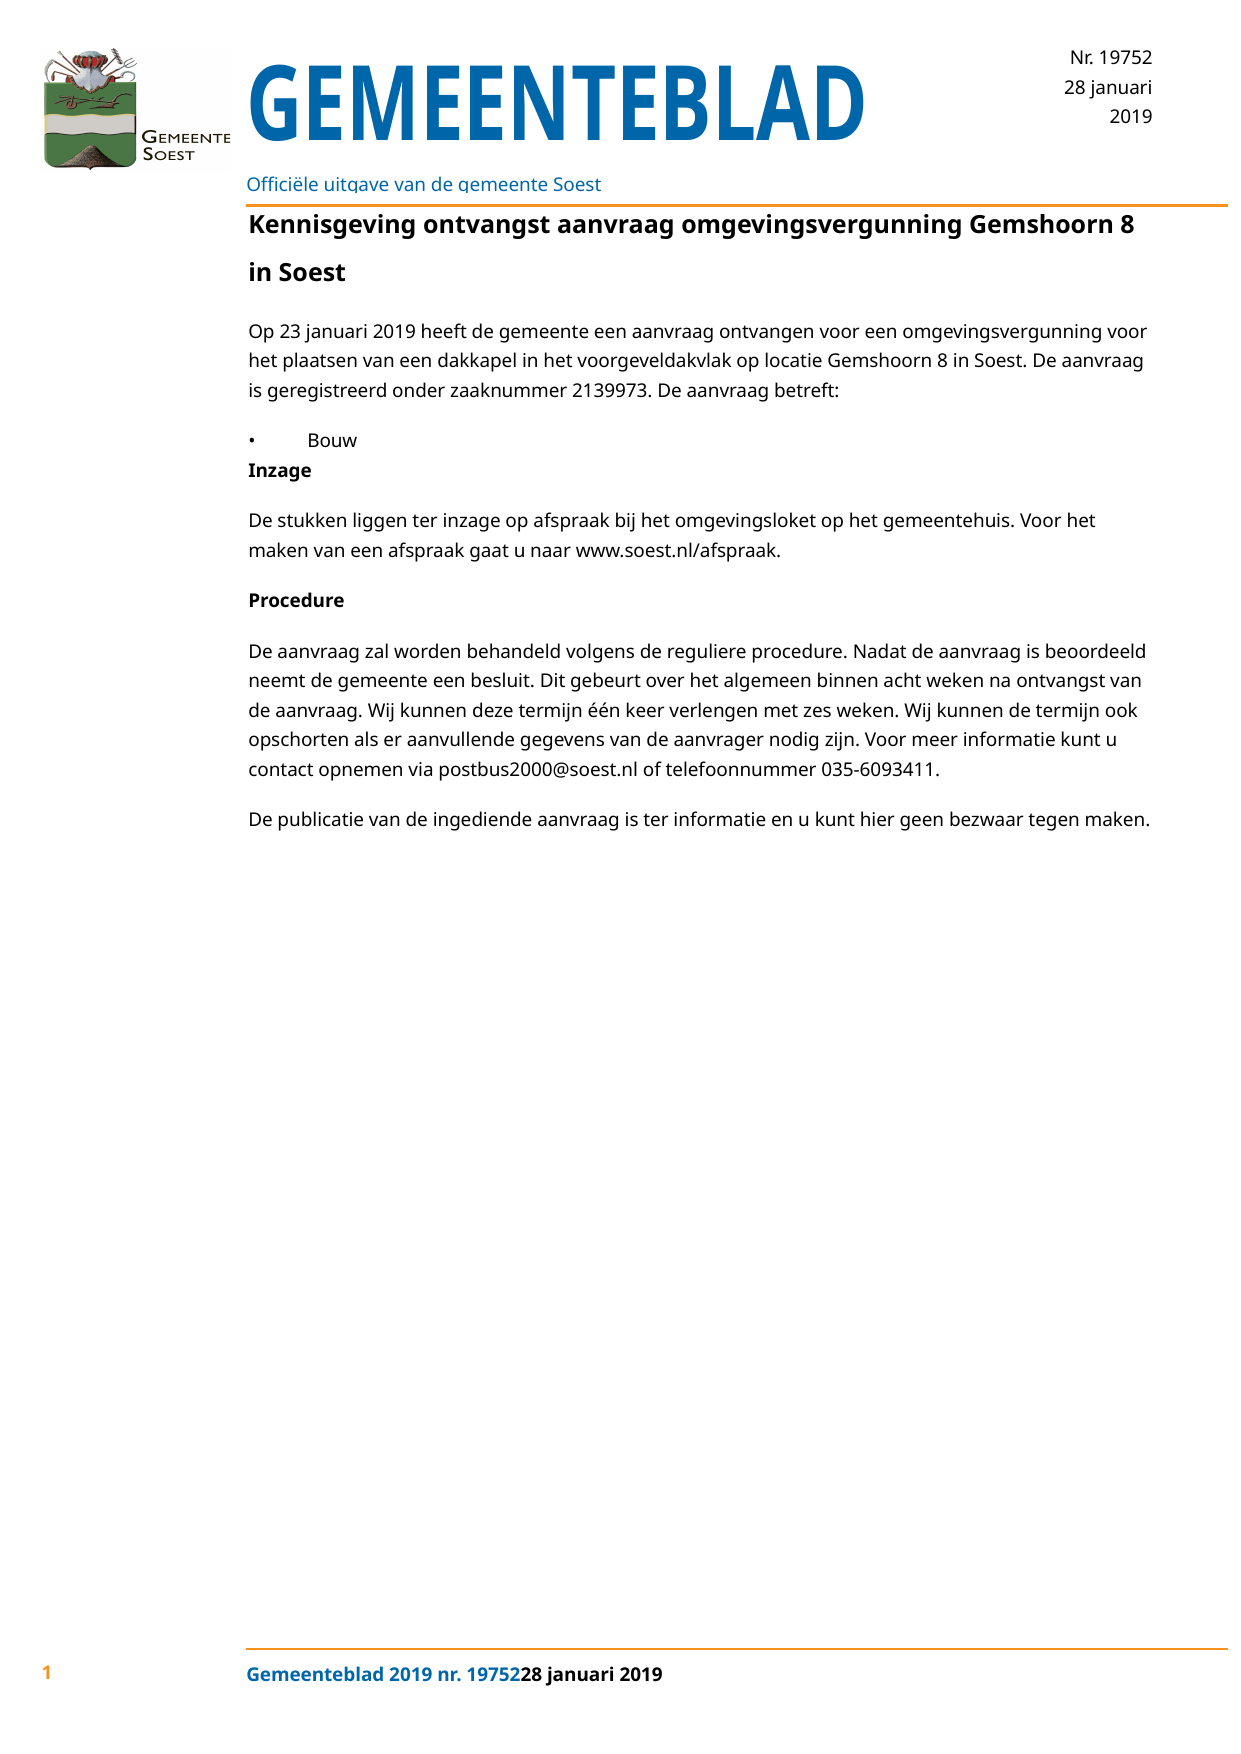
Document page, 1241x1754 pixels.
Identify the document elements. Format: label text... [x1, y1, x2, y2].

text De stukken liggen ter inzage op afspraak bij het omgevingsloket op het gemeentehuis. Voor het maken van een afspraak gaat u naar www.soest.nl/afspraak. [248, 507, 1152, 563]
list Bouw [248, 427, 1152, 453]
picture [41, 47, 231, 172]
text Inzage [248, 457, 1152, 483]
text Kennisgeving ontvangst aanvraag omgevingsvergunning Gemshoorn 8 in Soest [248, 207, 1152, 288]
text Op 23 januari 2019 heeft de gemeente een aanvraag ontvangen voor een omgevingsvergunning voor het plaatsen van een dakkapel in het voorgeveldakvlak op locatie Gemshoorn 8 in Soest. De aanvraag is geregistreerd onder zaaknummer 2139973. De aanvraag betreft: [248, 318, 1152, 403]
text De publicatie van de ingediende aanvraag is ter informatie en u kunt hier geen bezwaar tegen maken. [248, 807, 1152, 832]
text Procedure [248, 587, 1152, 613]
text De aanvraag zal worden behandeld volgens de reguliere procedure. Nadat de aanvraag is beoordeeld neemt de gemeente een besluit. Dit gebeurt over het algemeen binnen acht weken na ontvangst van de aanvraag. Wij kunnen deze termijn één keer verlengen met zes weken. Wij kunnen de termijn ook opschorten als er aanvullende gegevens van de aanvrager nodig zijn. Voor meer informatie kunt u contact opnemen via postbus2000@soest.nl of telefoonnummer 035-6093411. [248, 638, 1152, 782]
